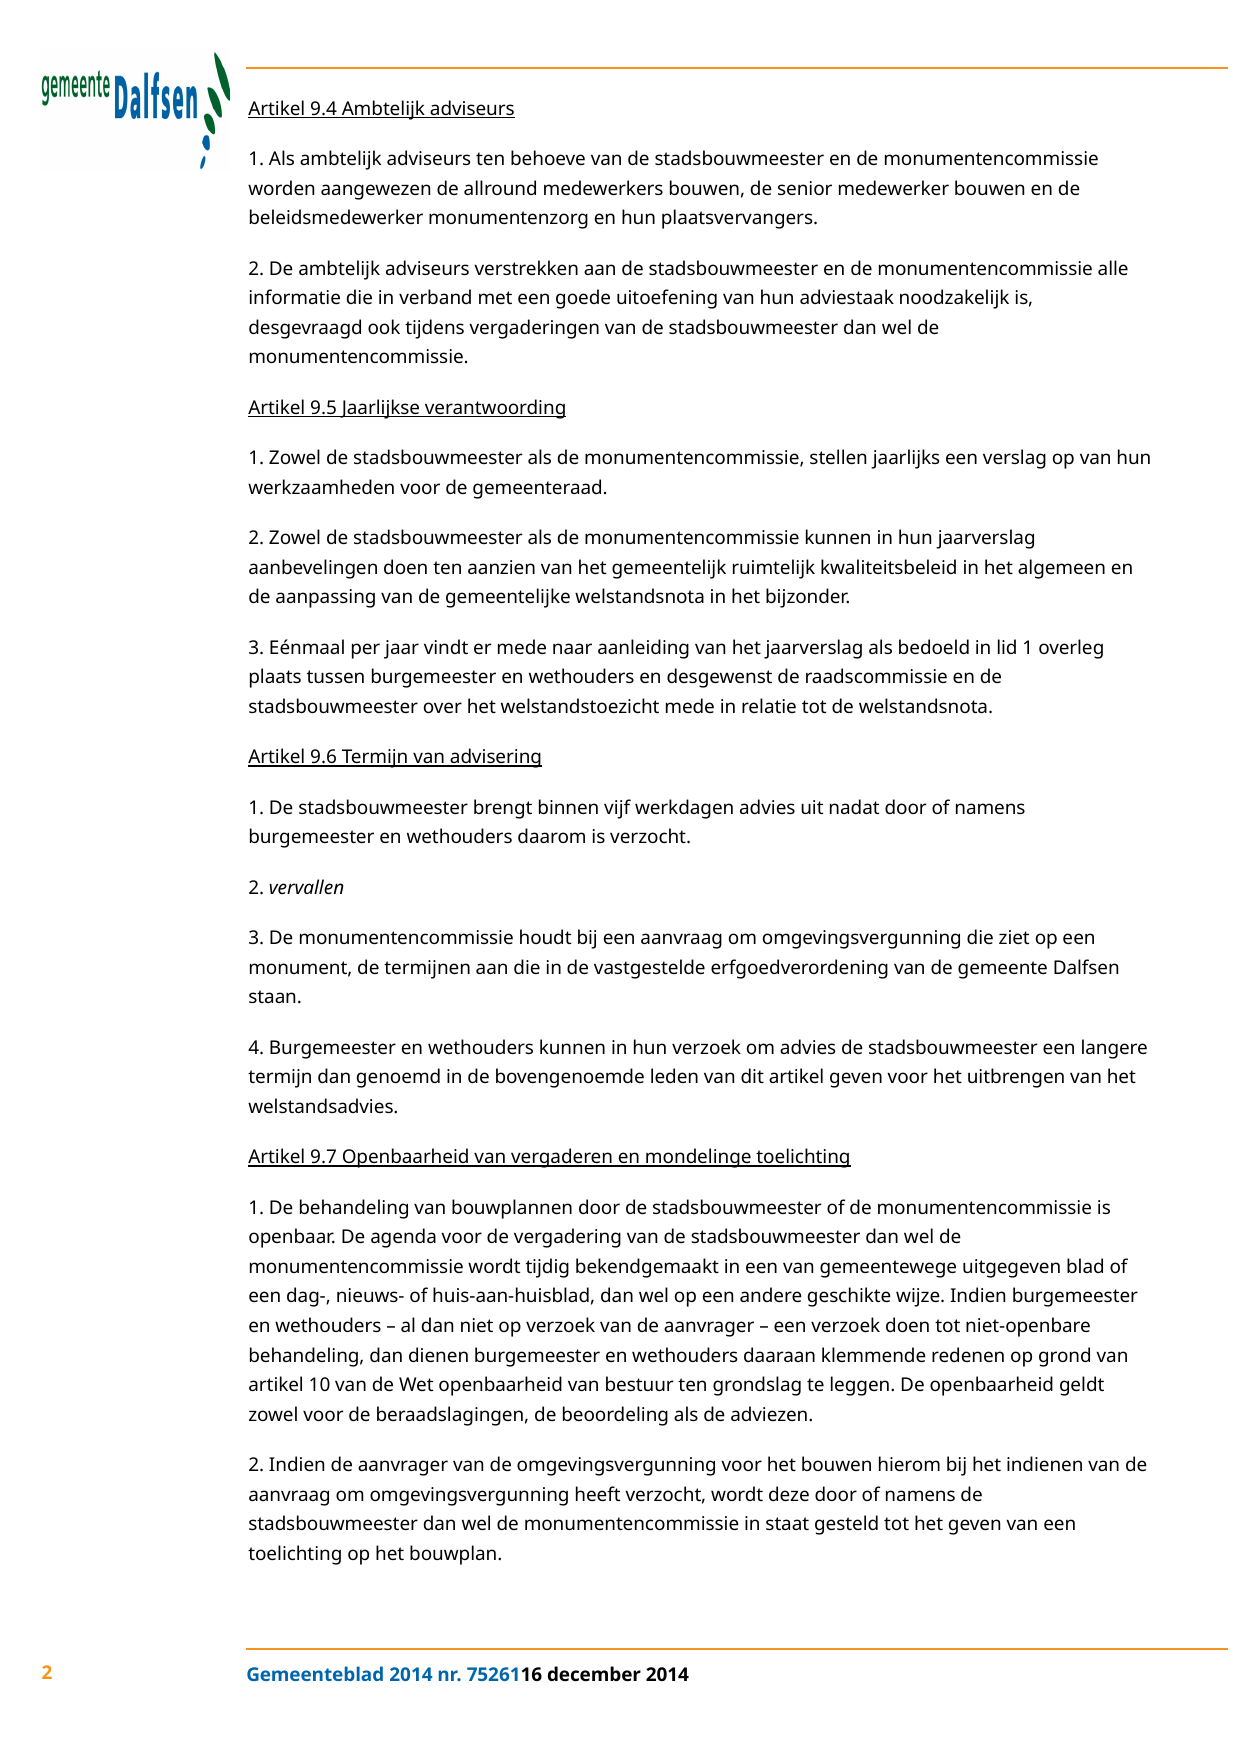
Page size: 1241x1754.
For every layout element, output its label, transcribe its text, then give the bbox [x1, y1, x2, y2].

text 3. Eénmaal per jaar vindt er mede naar aanleiding van het jaarverslag als bedoeld in lid 1 overleg plaats tussen burgemeester en wethouders en desgewenst de raadscommissie en de stadsbouwmeester over het welstandstoezicht mede in relatie tot de welstandsnota. [248, 634, 1152, 719]
text 1. De stadsbouwmeester brengt binnen vijf werkdagen advies uit nadat door of namens burgemeester en wethouders daarom is verzocht. [248, 794, 1152, 849]
text 2. De ambtelijk adviseurs verstrekken aan de stadsbouwmeester en de monumentencommissie alle informatie die in verband met een goede uitoefening van hun adviestaak noodzakelijk is, desgevraagd ook tijdens vergaderingen van de stadsbouwmeester dan wel de monumentencommissie. [248, 255, 1152, 369]
picture [41, 47, 231, 172]
text 3. De monumentencommissie houdt bij een aanvraag om omgevingsvergunning die ziet op een monument, de termijnen aan die in de vastgestelde erfgoedverordening van de gemeente Dalfsen staan. [248, 924, 1152, 1009]
text Artikel 9.6 Termijn van advisering [248, 743, 1152, 769]
text 1. Als ambtelijk adviseurs ten behoeve van de stadsbouwmeester en de monumentencommissie worden aangewezen de allround medewerkers bouwen, de senior medewerker bouwen en de beleidsmedewerker monumentenzorg en hun plaatsvervangers. [248, 145, 1152, 230]
text 2. Indien de aanvrager van de omgevingsvergunning voor het bouwen hierom bij het indienen van de aanvraag om omgevingsvergunning heeft verzocht, wordt deze door of namens de stadsbouwmeester dan wel de monumentencommissie in staat gesteld tot het geven van een toelichting op het bouwplan. [248, 1451, 1152, 1566]
text 4. Burgemeester en wethouders kunnen in hun verzoek om advies de stadsbouwmeester een langere termijn dan genoemd in de bovengenoemde leden van dit artikel geven voor het uitbrengen van het welstandsadvies. [248, 1034, 1152, 1119]
text 1. De behandeling van bouwplannen door de stadsbouwmeester of de monumentencommissie is openbaar. De agenda voor de vergadering van de stadsbouwmeester dan wel de monumentencommissie wordt tijdig bekendgemaakt in een van gemeentewege uitgegeven blad of een dag-, nieuws- of huis-aan-huisblad, dan wel op een andere geschikte wijze. Indien burgemeester en wethouders – al dan niet op verzoek van de aanvrager – een verzoek doen tot niet-openbare behandeling, dan dienen burgemeester en wethouders daaraan klemmende redenen op grond van artikel 10 van de Wet openbaarheid van bestuur ten grondslag te leggen. De openbaarheid geldt zowel voor de beraadslagingen, de beoordeling als de adviezen. [248, 1194, 1152, 1427]
text Artikel 9.5 Jaarlijkse verantwoording [248, 394, 1152, 420]
text 2. Zowel de stadsbouwmeester als de monumentencommissie kunnen in hun jaarverslag aanbevelingen doen ten aanzien van het gemeentelijk ruimtelijk kwaliteitsbeleid in het algemeen en de aanpassing van de gemeentelijke welstandsnota in het bijzonder. [248, 524, 1152, 609]
text 2. vervallen [248, 874, 1152, 900]
text Artikel 9.4 Ambtelijk adviseurs [248, 95, 1152, 121]
text 1. Zowel de stadsbouwmeester als de monumentencommissie, stellen jaarlijks een verslag op van hun werkzaamheden voor de gemeenteraad. [248, 444, 1152, 500]
text Artikel 9.7 Openbaarheid van vergaderen en mondelinge toelichting [248, 1143, 1152, 1169]
